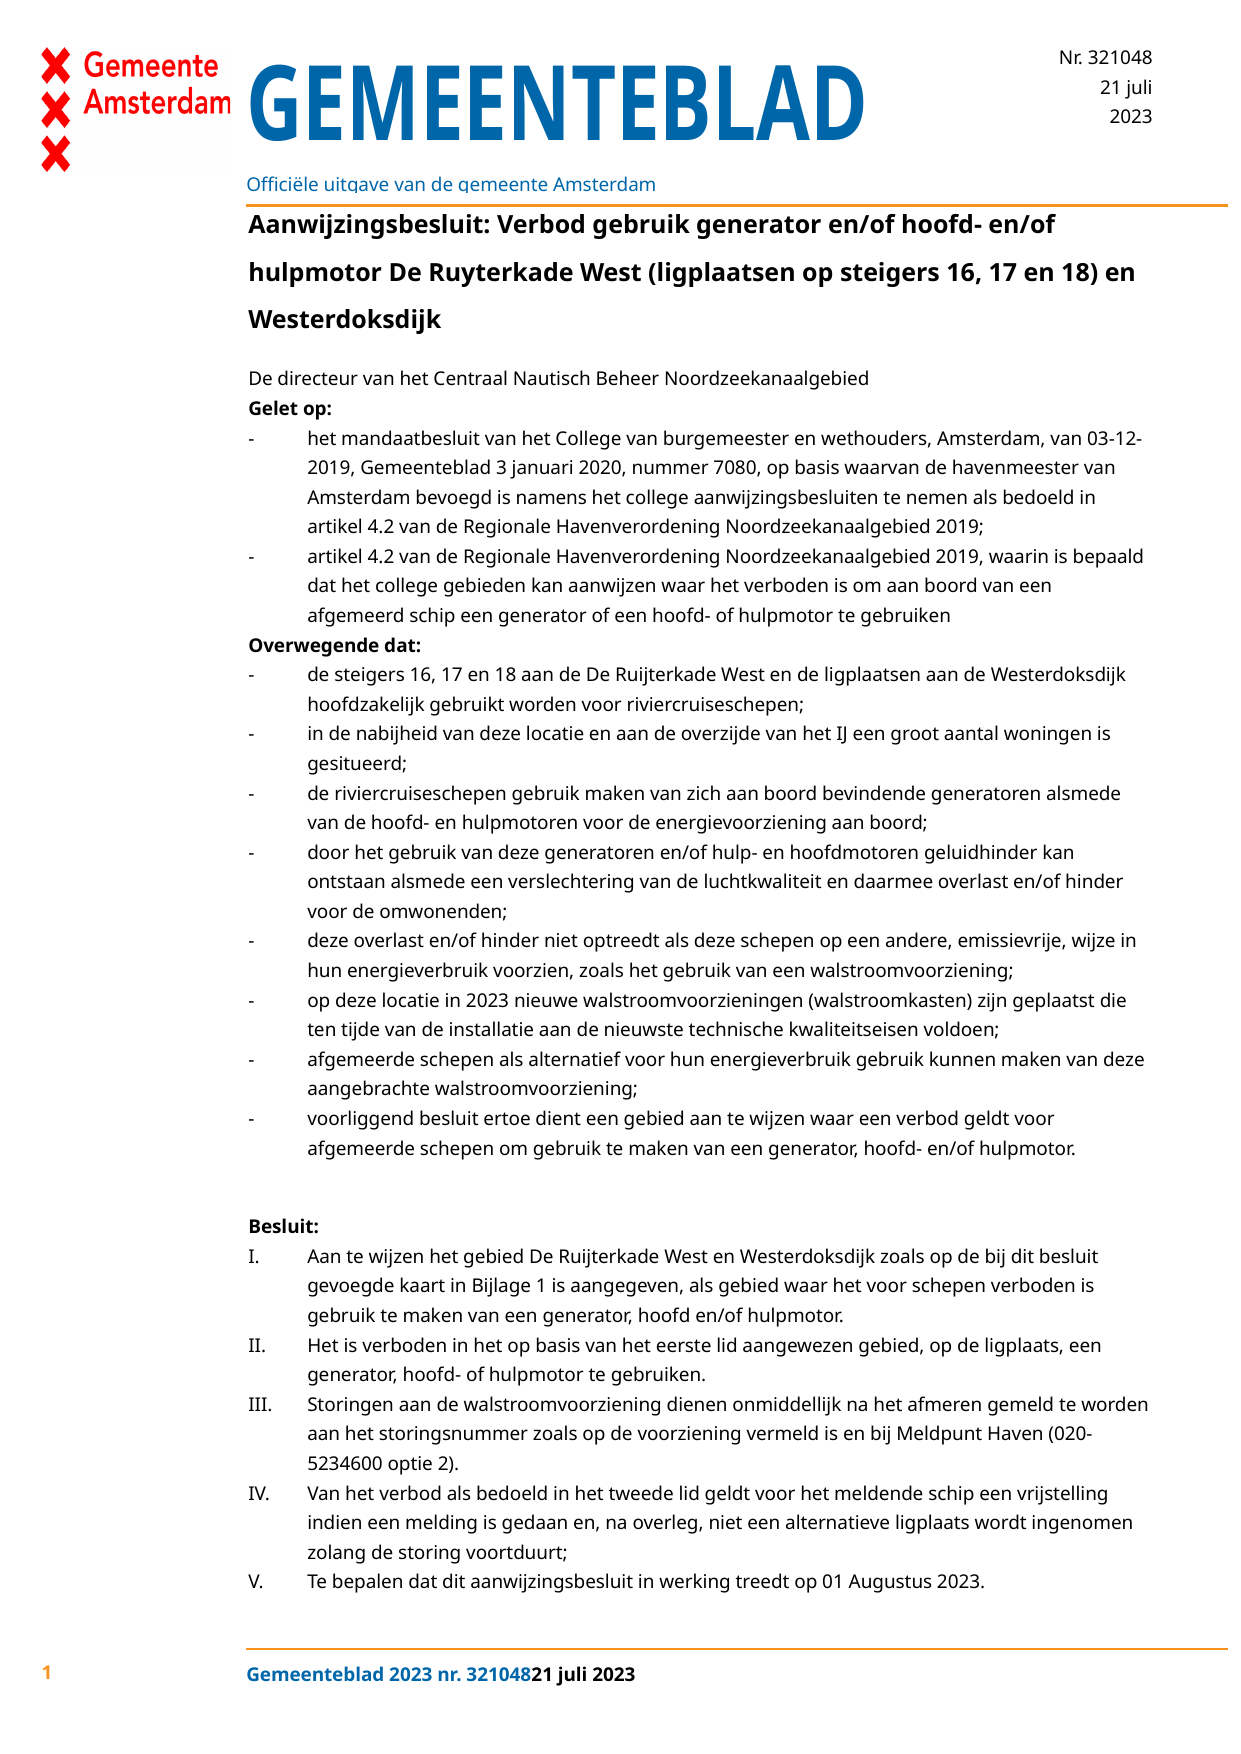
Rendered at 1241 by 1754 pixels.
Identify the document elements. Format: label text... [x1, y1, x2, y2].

text Besluit: [248, 1213, 1152, 1239]
list Het is verboden in het op basis van het eerste lid aangewezen gebied, op de ligplaats, een generator, hoofd- of hulpmotor te gebruiken. [248, 1332, 1152, 1387]
list deze overlast en/of hinder niet optreedt als deze schepen op een andere, emissievrije, wijze in hun energieverbruik voorzien, zoals het gebruik van een walstroomvoorziening; [248, 928, 1152, 983]
list afgemeerde schepen als alternatief voor hun energieverbruik gebruik kunnen maken van deze aangebrachte walstroomvoorziening; [248, 1046, 1152, 1101]
list Van het verbod als bedoeld in het tweede lid geldt voor het meldende schip een vrijstelling indien een melding is gedaan en, na overleg, niet een alternatieve ligplaats wordt ingenomen zolang de storing voortduurt; [248, 1480, 1152, 1565]
list in de nabijheid van deze locatie en aan de overzijde van het IJ een groot aantal woningen is gesitueerd; [248, 721, 1152, 776]
list Aan te wijzen het gebied De Ruijterkade West en Westerdoksdijk zoals op de bij dit besluit gevoegde kaart in Bijlage 1 is aangegeven, als gebied waar het voor schepen verboden is gebruik te maken van een generator, hoofd en/of hulpmotor. [248, 1243, 1152, 1328]
list op deze locatie in 2023 nieuwe walstroomvoorzieningen (walstroomkasten) zijn geplaatst die ten tijde van de installatie aan de nieuwste technische kwaliteitseisen voldoen; [248, 987, 1152, 1042]
list voorliggend besluit ertoe dient een gebied aan te wijzen waar een verbod geldt voor afgemeerde schepen om gebruik te maken van een generator, hoofd- en/of hulpmotor. [248, 1105, 1152, 1160]
list door het gebruik van deze generatoren en/of hulp- en hoofdmotoren geluidhinder kan ontstaan alsmede een verslechtering van de luchtkwaliteit en daarmee overlast en/of hinder voor de omwonenden; [248, 839, 1152, 924]
list Storingen aan de walstroomvoorziening dienen onmiddellijk na het afmeren gemeld te worden aan het storingsnummer zoals op de voorziening vermeld is en bij Meldpunt Haven (020-5234600 optie 2). [248, 1391, 1152, 1476]
text Aanwijzingsbesluit: Verbod gebruik generator en/of hoofd- en/of hulpmotor De Ruyterkade West (ligplaatsen op steigers 16, 17 en 18) en Westerdoksdijk [248, 207, 1152, 336]
text De directeur van het Centraal Nautisch Beheer Noordzeekanaalgebied [248, 366, 1152, 391]
list artikel 4.2 van de Regionale Havenverordening Noordzeekanaalgebied 2019, waarin is bepaald dat het college gebieden kan aanwijzen waar het verboden is om aan boord van een afgemeerd schip een generator of een hoofd- of hulpmotor te gebruiken [248, 543, 1152, 628]
text Gelet op: [248, 395, 1152, 421]
list de steigers 16, 17 en 18 aan de De Ruijterkade West en de ligplaatsen aan de Westerdoksdijk hoofdzakelijk gebruikt worden voor riviercruiseschepen; [248, 661, 1152, 717]
list het mandaatbesluit van het College van burgemeester en wethouders, Amsterdam, van 03-12-2019, Gemeenteblad 3 januari 2020, nummer 7080, op basis waarvan de havenmeester van Amsterdam bevoegd is namens het college aanwijzingsbesluiten te nemen als bedoeld in artikel 4.2 van de Regionale Havenverordening Noordzeekanaalgebied 2019; [248, 425, 1152, 539]
picture [41, 47, 231, 172]
list de riviercruiseschepen gebruik maken van zich aan boord bevindende generatoren alsmede van de hoofd- en hulpmotoren voor de energievoorziening aan boord; [248, 780, 1152, 835]
text Overwegende dat: [248, 632, 1152, 657]
list Te bepalen dat dit aanwijzingsbesluit in werking treedt op 01 Augustus 2023. [248, 1568, 1152, 1594]
